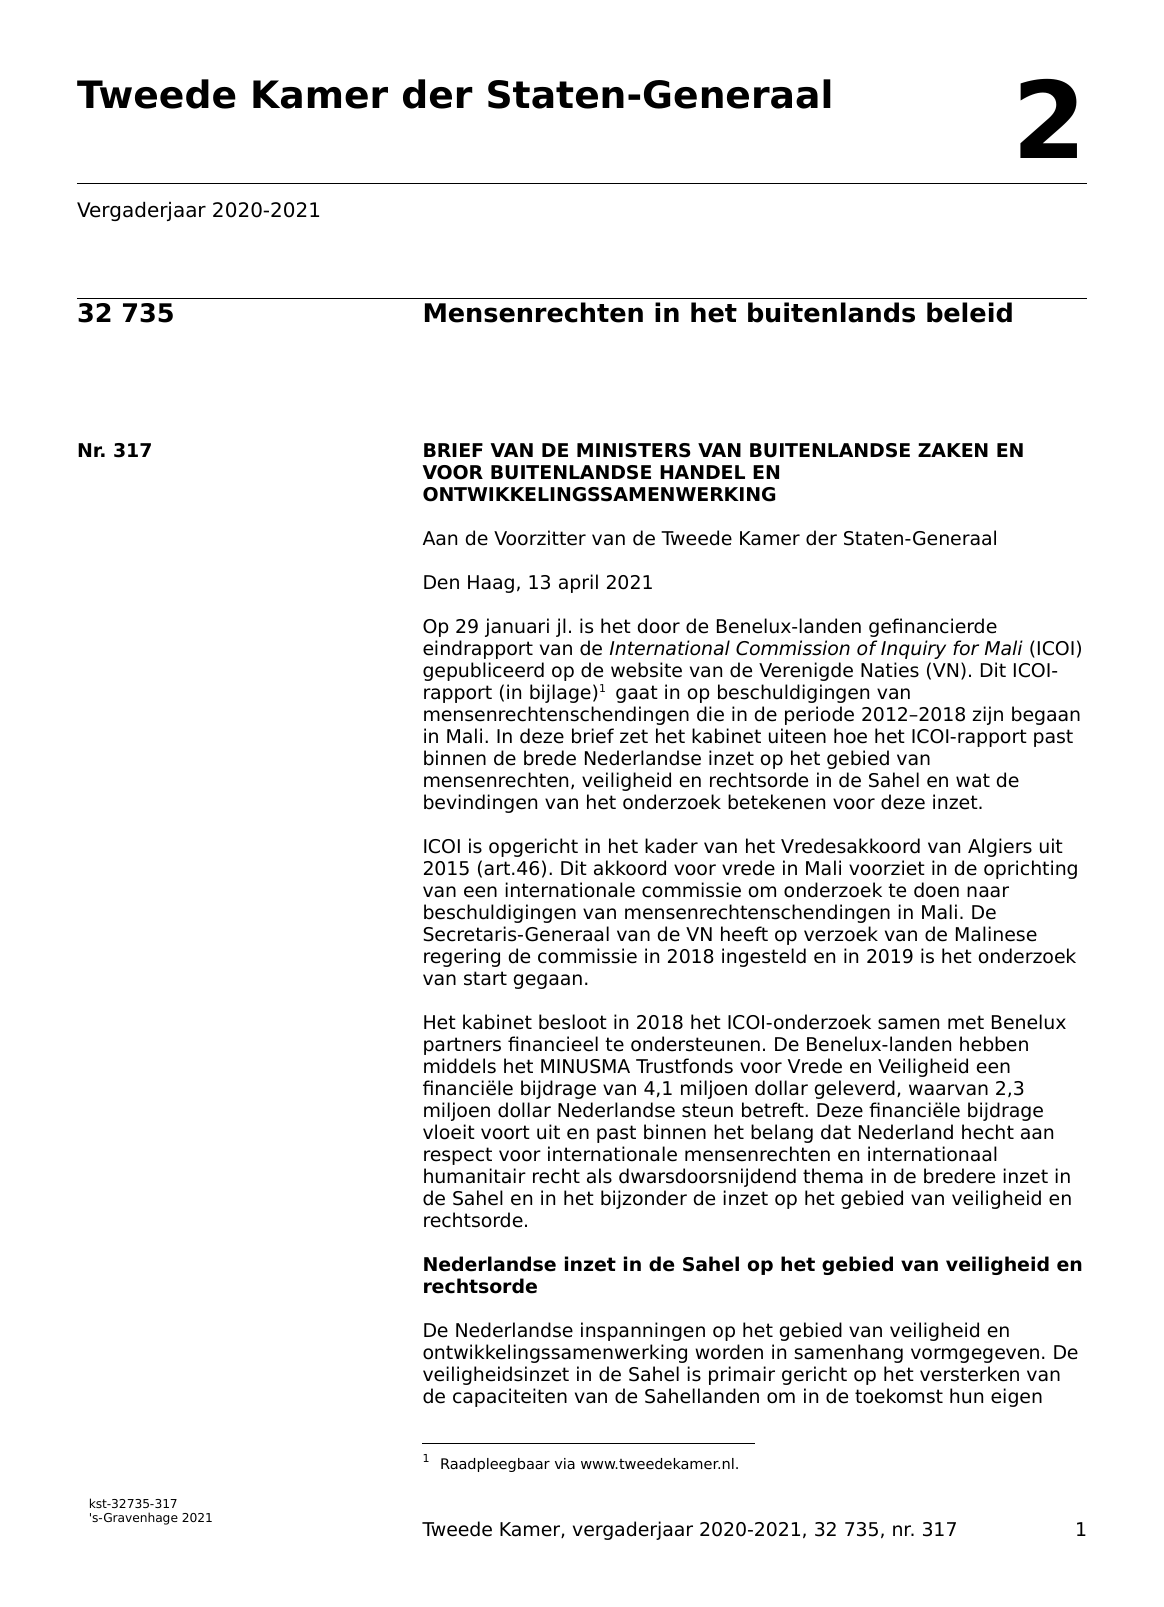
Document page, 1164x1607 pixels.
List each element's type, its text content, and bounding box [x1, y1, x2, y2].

text De Nederlandse inspanningen op het gebied van veiligheid en ontwikkelingssamenwerking worden in samenhang vormgegeven. De veiligheidsinzet in de Sahel is primair gericht op het versterken van de capaciteiten van de Sahellanden om in de toekomst hun eigen [422, 1320, 1087, 1408]
text Aan de Voorzitter van de Tweede Kamer der Staten-Generaal [422, 528, 1087, 550]
table_header 2 [886, 59, 1087, 183]
text Het kabinet besloot in 2018 het ICOI-onderzoek samen met Benelux partners financieel te ondersteunen. De Benelux-landen hebben middels het MINUSMA Trustfonds voor Vrede en Veiligheid een financiële bijdrage van 4,1 miljoen dollar geleverd, waarvan 2,3 miljoen dollar Nederlandse steun betreft. Deze financiële bijdrage vloeit voort uit en past binnen het belang dat Nederland hecht aan respect voor internationale mensenrechten en internationaal humanitair recht als dwarsdoorsnijdend thema in de bredere inzet in de Sahel en in het bijzonder de inzet op het gebied van veiligheid en rechtsorde. [422, 1012, 1087, 1232]
table_header Tweede Kamer der Staten-Generaal [77, 59, 886, 183]
text Raadpleegbaar via www.tweedekamer.nl. [422, 1452, 1087, 1474]
subtitle 32 735 Mensenrechten in het buitenlands beleid [77, 299, 1087, 329]
text Den Haag, 13 april 2021 [422, 572, 1087, 594]
text 's-Gravenhage 2021 [88, 1511, 323, 1525]
text Op 29 januari jl. is het door de Benelux-landen gefinancierde eindrapport van de International Commission of Inquiry for Mali (ICOI) gepubliceerd op de website van de Verenigde Naties (VN). Dit ICOI-rapport (in bijlage) gaat in op beschuldigingen van mensenrechtenschendingen die in de periode 2012–2018 zijn begaan in Mali. In deze brief zet het kabinet uiteen hoe het ICOI-rapport past binnen de brede Nederlandse inzet op het gebied van mensenrechten, veiligheid en rechtsorde in de Sahel en wat de bevindingen van het onderzoek betekenen voor deze inzet. [422, 616, 1087, 814]
table_cell Vergaderjaar 2020-2021 [77, 184, 1087, 298]
subtitle Nederlandse inzet in de Sahel op het gebied van veiligheid en rechtsorde [422, 1254, 1087, 1298]
text kst-32735-317 [88, 1497, 323, 1511]
subtitle Nr. 317 BRIEF VAN DE MINISTERS VAN BUITENLANDSE ZAKEN EN VOOR BUITENLANDSE HANDEL EN ONTWIKKELINGSSAMENWERKING [77, 440, 1087, 506]
text ICOI is opgericht in het kader van het Vredesakkoord van Algiers uit 2015 (art.46). Dit akkoord voor vrede in Mali voorziet in de oprichting van een internationale commissie om onderzoek te doen naar beschuldigingen van mensenrechtenschendingen in Mali. De Secretaris-Generaal van de VN heeft op verzoek van de Malinese regering de commissie in 2018 ingesteld en in 2019 is het onderzoek van start gegaan. [422, 836, 1087, 990]
